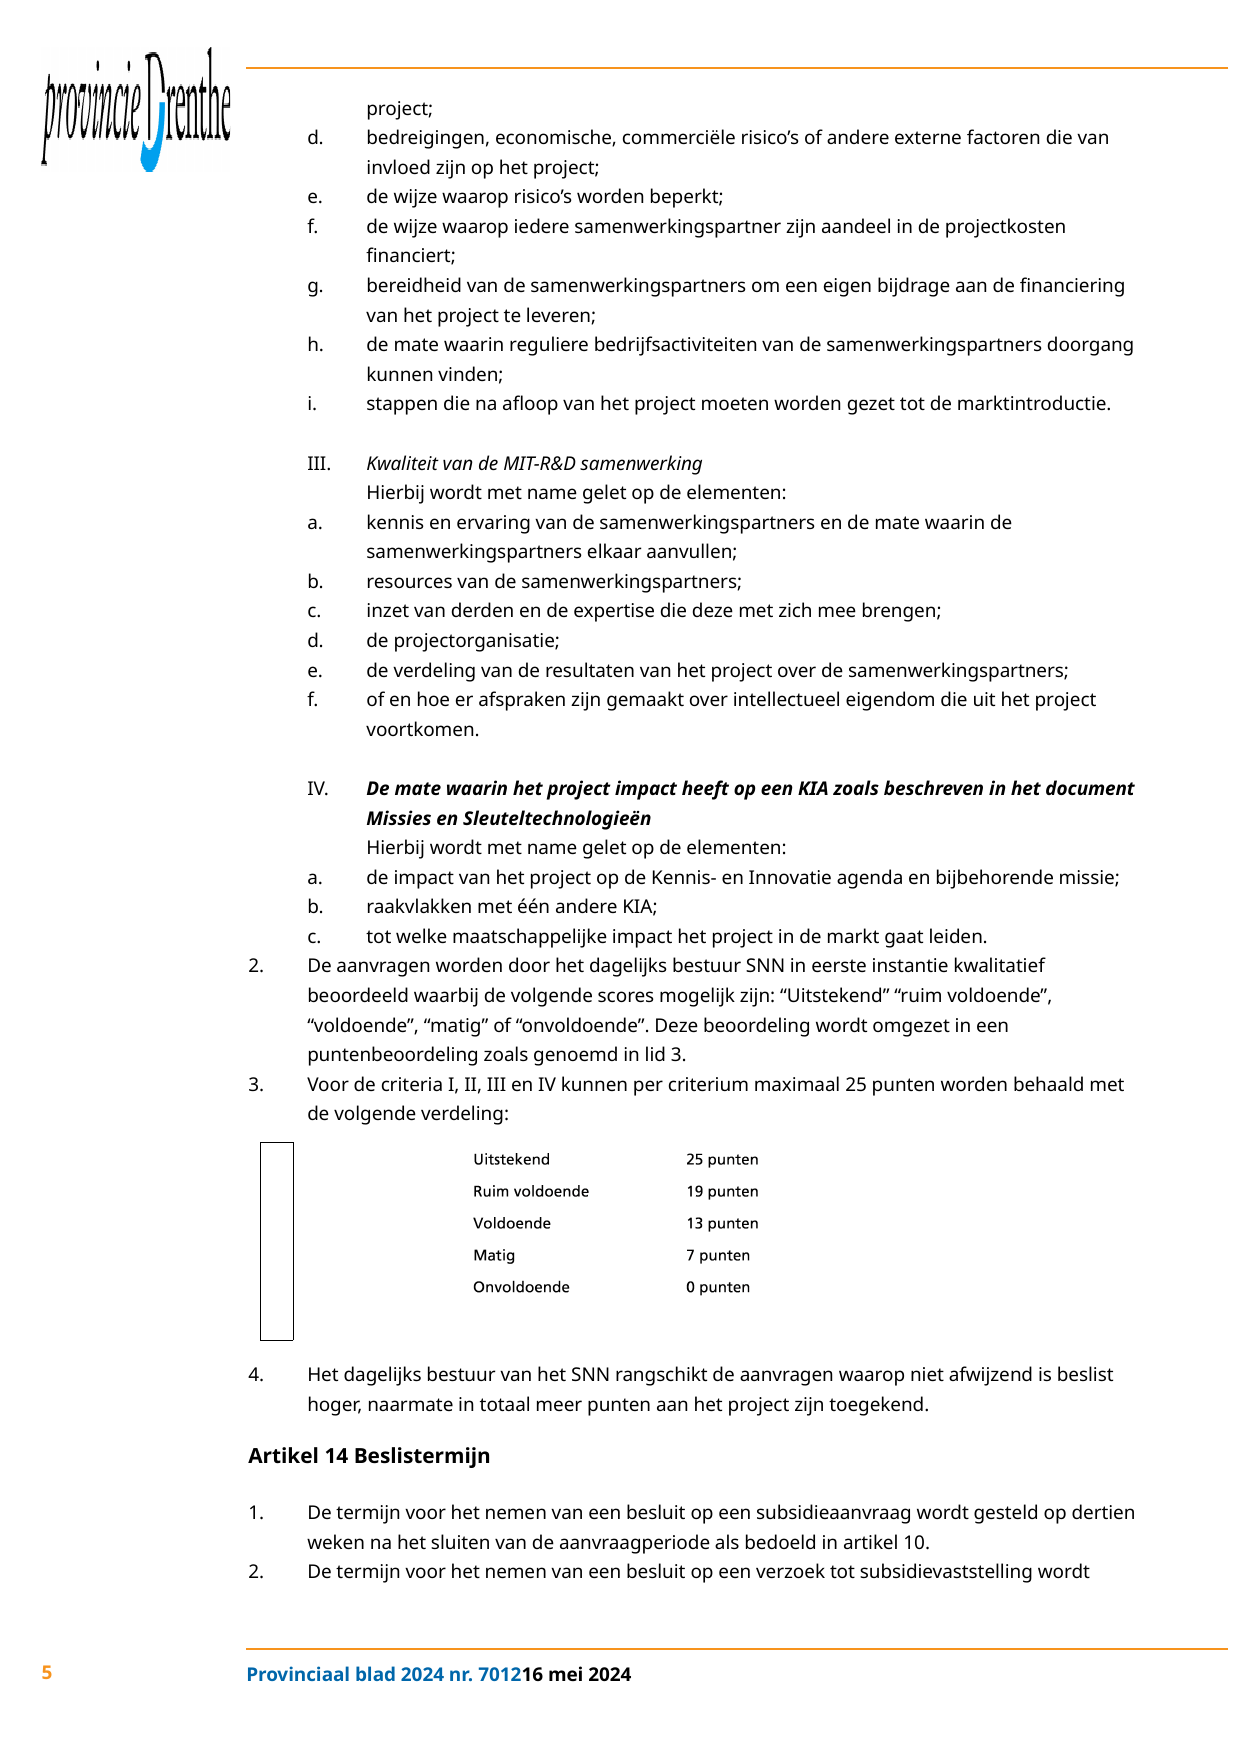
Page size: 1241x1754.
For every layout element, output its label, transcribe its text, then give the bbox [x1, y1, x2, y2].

list tot welke maatschappelijke impact het project in de markt gaat leiden. [307, 923, 1152, 949]
text Artikel 14 Beslistermijn [248, 1441, 1152, 1470]
list de impact van het project op de Kennis- en Innovatie agenda en bijbehorende missie; [307, 864, 1152, 890]
list De mate waarin het project impact heeft op een KIA zoals beschreven in het document Missies en Sleuteltechnologieën [307, 775, 1152, 831]
list de verdeling van de resultaten van het project over de samenwerkingspartners; [307, 657, 1152, 683]
list of en hoe er afspraken zijn gemaakt over intellectueel eigendom die uit het project voortkomen. [307, 686, 1152, 742]
list Voor de criteria I, II, III en IV kunnen per criterium maximaal 25 punten worden behaald met de volgende verdeling: [248, 1071, 1152, 1126]
list de mate waarin reguliere bedrijfsactiviteiten van de samenwerkingspartners doorgang kunnen vinden; [307, 331, 1152, 387]
list De termijn voor het nemen van een besluit op een subsidieaanvraag wordt gesteld op dertien weken na het sluiten van de aanvraagperiode als bedoeld in artikel 10. [248, 1499, 1152, 1555]
list de projectorganisatie; [307, 627, 1152, 653]
list de wijze waarop iedere samenwerkingspartner zijn aandeel in de projectkosten financiert; [307, 213, 1152, 268]
list Kwaliteit van de MIT-R&D samenwerking [307, 450, 1152, 476]
list De aanvragen worden door het dagelijks bestuur SNN in eerste instantie kwalitatief beoordeeld waarbij de volgende scores mogelijk zijn: “Uitstekend” “ruim voldoende”, “voldoende”, “matig” of “onvoldoende”. Deze beoordeling wordt omgezet in een puntenbeoordeling zoals genoemd in lid 3. [248, 953, 1152, 1067]
list project; [307, 95, 1152, 121]
list Het dagelijks bestuur van het SNN rangschikt de aanvragen waarop niet afwijzend is beslist hoger, naarmate in totaal meer punten aan het project zijn toegekend. [248, 1361, 1152, 1417]
list inzet van derden en de expertise die deze met zich mee brengen; [307, 598, 1152, 623]
list Hierbij wordt met name gelet op de elementen: [307, 834, 1152, 860]
picture [41, 47, 231, 172]
list kennis en ervaring van de samenwerkingspartners en de mate waarin de samenwerkingspartners elkaar aanvullen; [307, 509, 1152, 564]
list bedreigingen, economische, commerciële risico’s of andere externe factoren die van invloed zijn op het project; [307, 124, 1152, 180]
list De termijn voor het nemen van een besluit op een verzoek tot subsidievaststelling wordt [248, 1559, 1152, 1584]
list stappen die na afloop van het project moeten worden gezet tot de marktintroductie. [307, 391, 1152, 416]
picture [268, 1151, 978, 1332]
list bereidheid van de samenwerkingspartners om een eigen bijdrage aan de financiering van het project te leveren; [307, 272, 1152, 328]
list resources van de samenwerkingspartners; [307, 568, 1152, 594]
list de wijze waarop risico’s worden beperkt; [307, 183, 1152, 209]
list Hierbij wordt met name gelet op de elementen: [307, 479, 1152, 505]
list raakvlakken met één andere KIA; [307, 893, 1152, 919]
